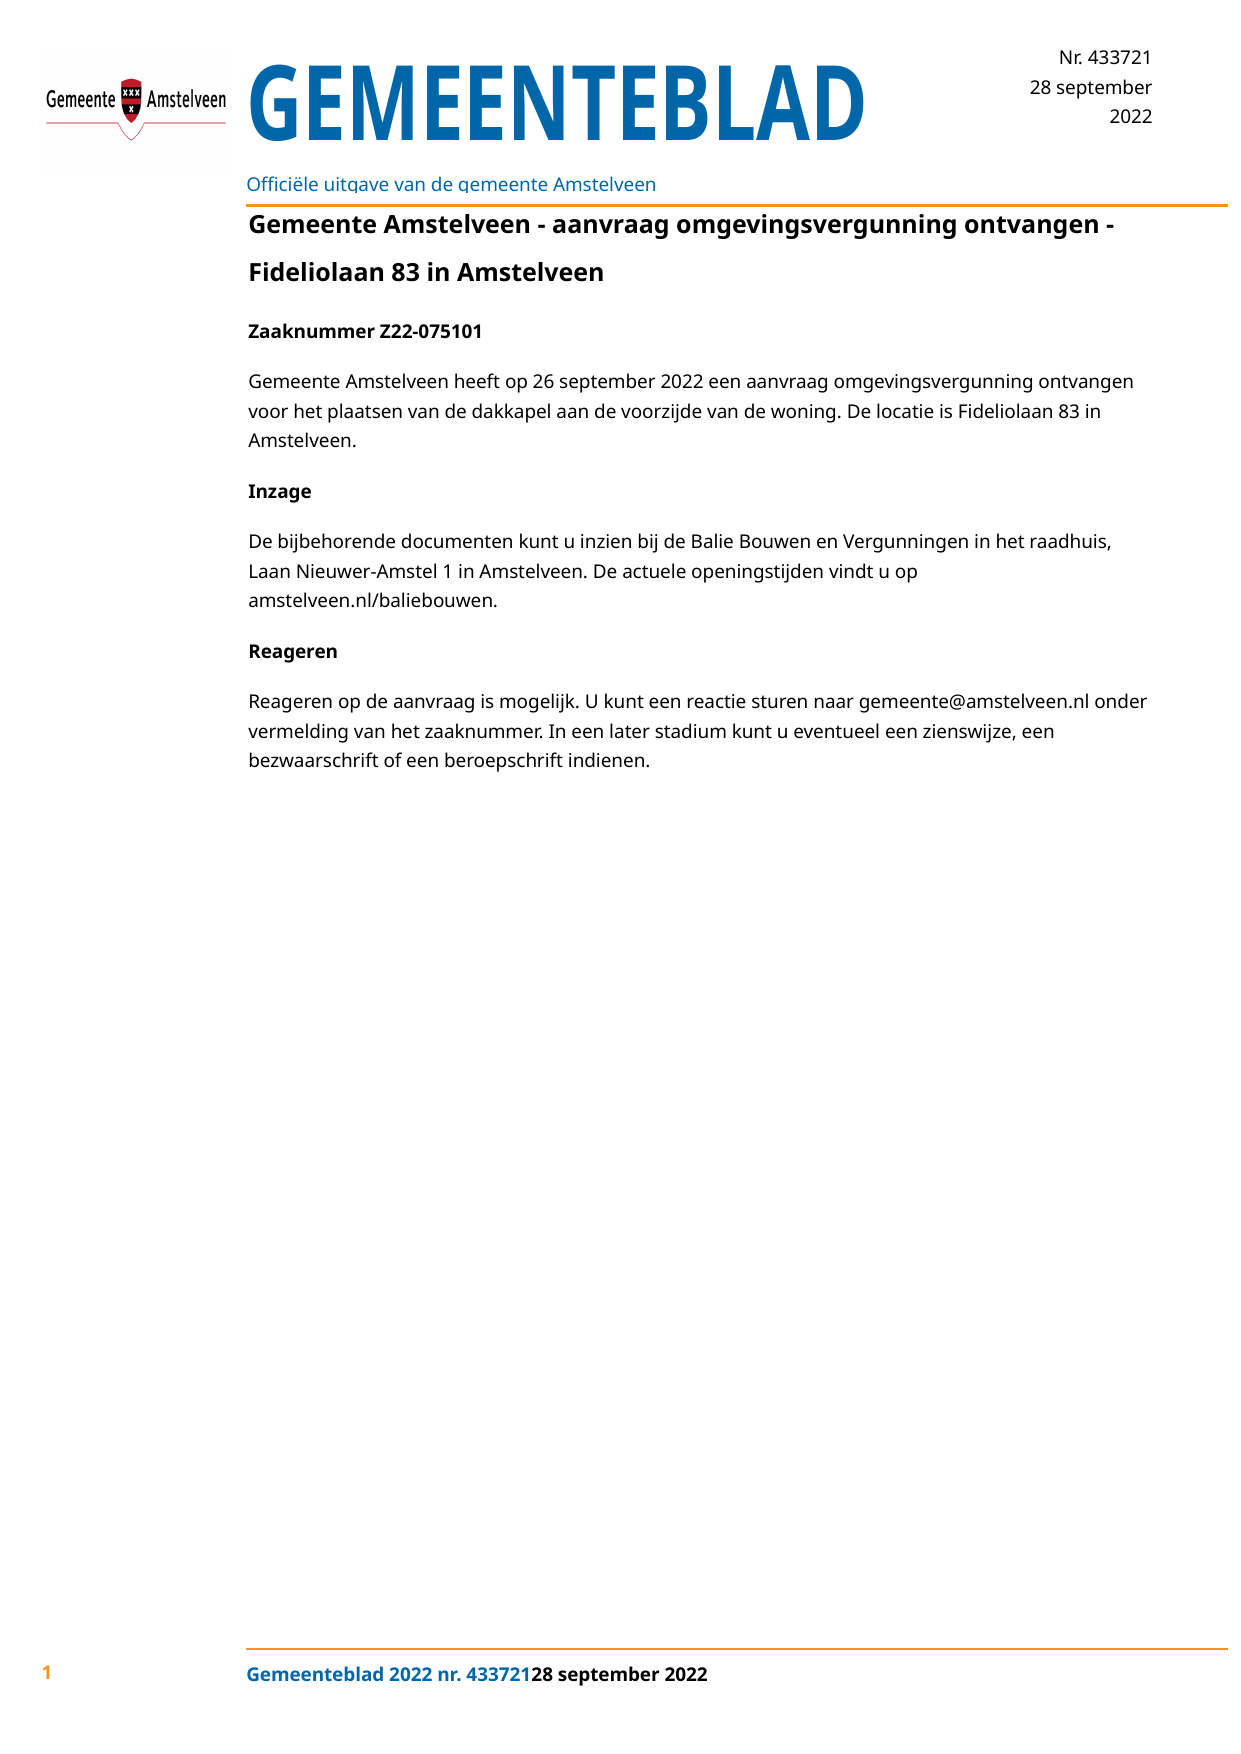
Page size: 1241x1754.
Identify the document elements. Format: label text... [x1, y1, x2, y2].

text Gemeente Amstelveen - aanvraag omgevingsvergunning ontvangen - Fideliolaan 83 in Amstelveen [248, 207, 1152, 288]
text Reageren [248, 638, 1152, 664]
text Inzage [248, 478, 1152, 504]
text Zaaknummer Z22-075101 [248, 318, 1152, 344]
text Gemeente Amstelveen heeft op 26 september 2022 een aanvraag omgevingsvergunning ontvangen voor het plaatsen van de dakkapel aan de voorzijde van de woning. De locatie is Fideliolaan 83 in Amstelveen. [248, 368, 1152, 453]
text De bijbehorende documenten kunt u inzien bij de Balie Bouwen en Vergunningen in het raadhuis, Laan Nieuwer-Amstel 1 in Amstelveen. De actuele openingstijden vindt u op amstelveen.nl/baliebouwen. [248, 528, 1152, 613]
picture [41, 47, 231, 172]
text Reageren op de aanvraag is mogelijk. U kunt een reactie sturen naar gemeente@amstelveen.nl onder vermelding van het zaaknummer. In een later stadium kunt u eventueel een zienswijze, een bezwaarschrift of een beroepschrift indienen. [248, 688, 1152, 773]
